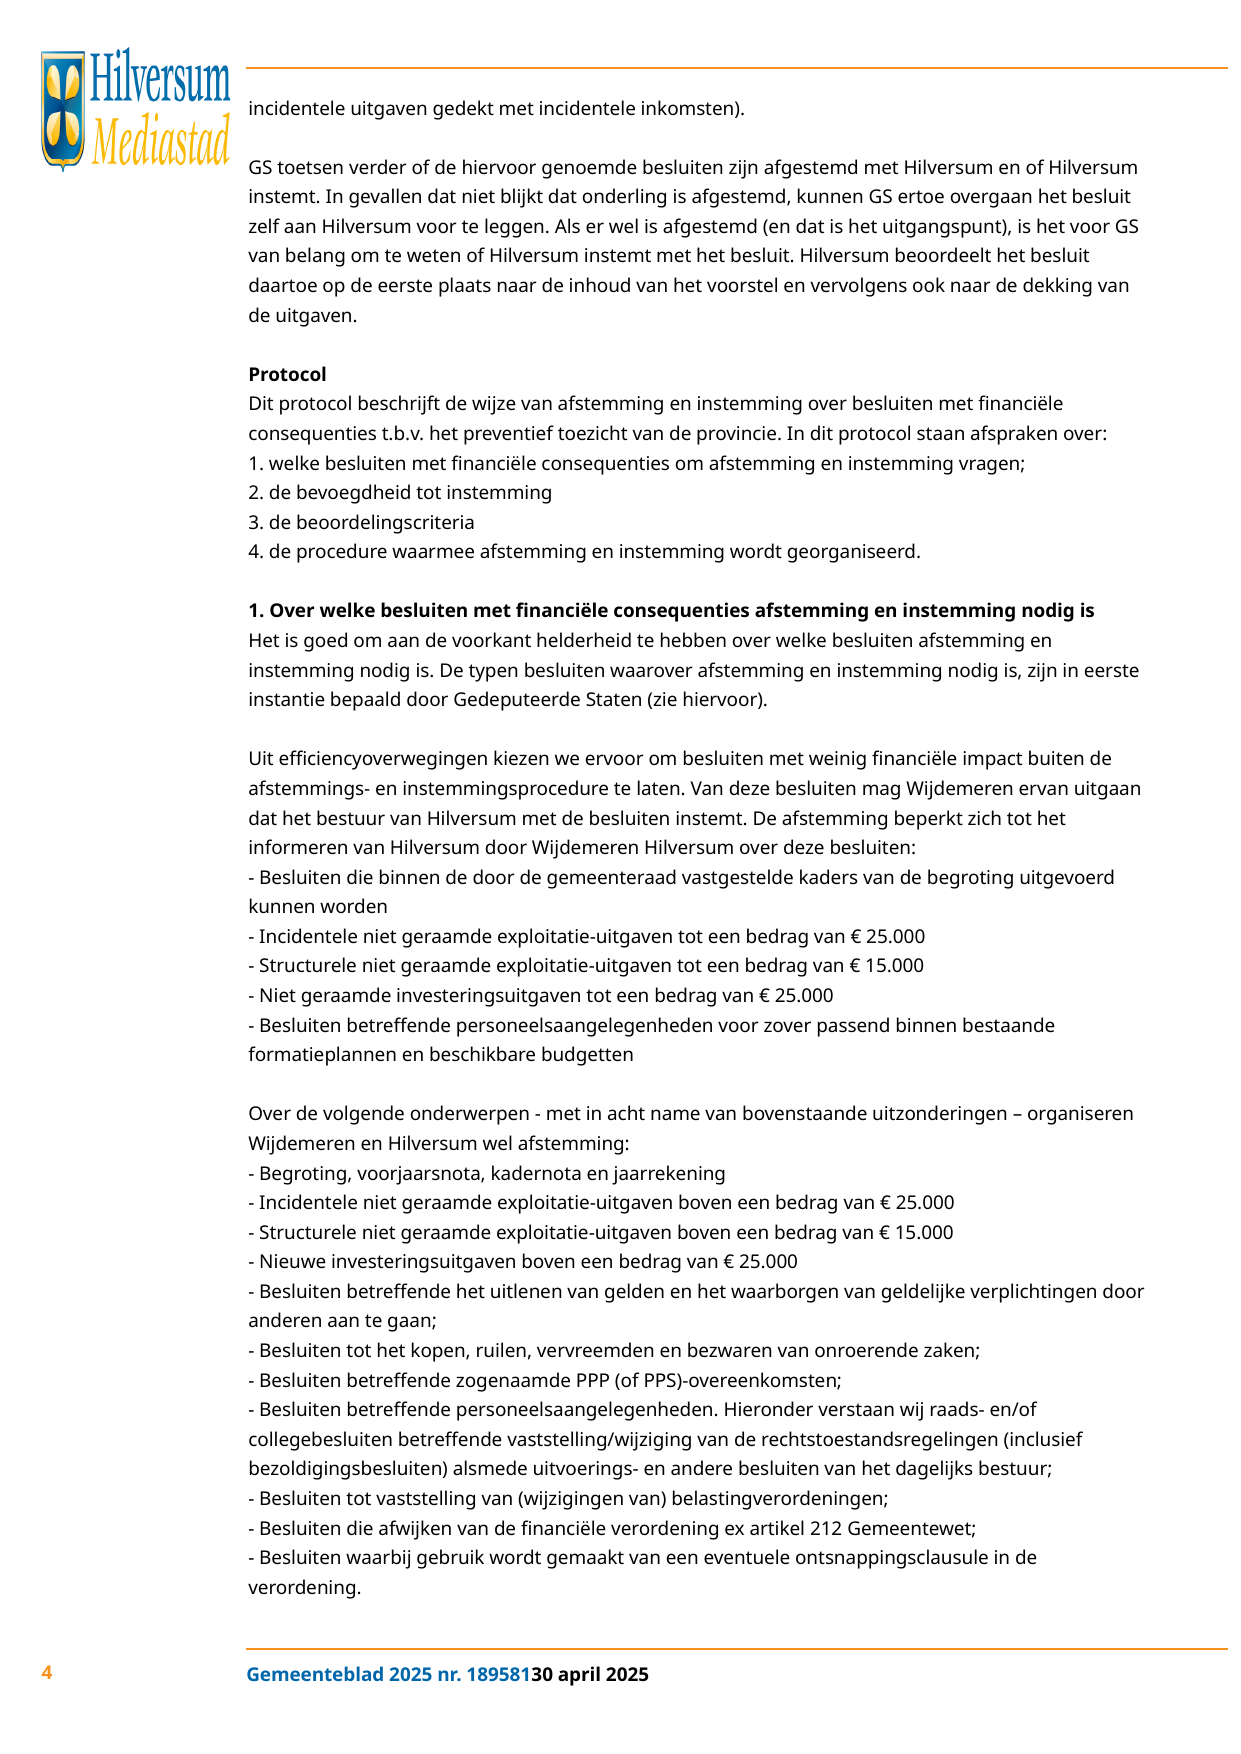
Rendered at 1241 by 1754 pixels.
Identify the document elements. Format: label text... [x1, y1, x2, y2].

text Dit protocol beschrijft de wijze van afstemming en instemming over besluiten met financiële consequenties t.b.v. het preventief toezicht van de provincie. In dit protocol staan afspraken over: [248, 391, 1152, 446]
text 1. welke besluiten met financiële consequenties om afstemming en instemming vragen; [248, 450, 1152, 476]
text - Besluiten betreffende personeelsaangelegenheden. Hieronder verstaan wij raads- en/of collegebesluiten betreffende vaststelling/wijziging van de rechtstoestandsregelingen (inclusief bezoldigingsbesluiten) alsmede uitvoerings- en andere besluiten van het dagelijks bestuur; [248, 1396, 1152, 1481]
picture [41, 47, 231, 172]
text - Besluiten die afwijken van de financiële verordening ex artikel 212 Gemeentewet; [248, 1515, 1152, 1541]
text 3. de beoordelingscriteria [248, 509, 1152, 535]
text - Incidentele niet geraamde exploitatie-uitgaven boven een bedrag van € 25.000 [248, 1189, 1152, 1215]
text Protocol [248, 361, 1152, 387]
text GS toetsen verder of de hiervoor genoemde besluiten zijn afgestemd met Hilversum en of Hilversum instemt. In gevallen dat niet blijkt dat onderling is afgestemd, kunnen GS ertoe overgaan het besluit zelf aan Hilversum voor te leggen. Als er wel is afgestemd (en dat is het uitgangspunt), is het voor GS van belang om te weten of Hilversum instemt met het besluit. Hilversum beoordeelt het besluit daartoe op de eerste plaats naar de inhoud van het voorstel en vervolgens ook naar de dekking van de uitgaven. [248, 154, 1152, 328]
text - Besluiten waarbij gebruik wordt gemaakt van een eventuele ontsnappingsclausule in de verordening. [248, 1544, 1152, 1600]
text - Nieuwe investeringsuitgaven boven een bedrag van € 25.000 [248, 1248, 1152, 1274]
text - Incidentele niet geraamde exploitatie-uitgaven tot een bedrag van € 25.000 [248, 923, 1152, 949]
text - Niet geraamde investeringsuitgaven tot een bedrag van € 25.000 [248, 982, 1152, 1008]
text incidentele uitgaven gedekt met incidentele inkomsten). [248, 95, 1152, 121]
text - Structurele niet geraamde exploitatie-uitgaven tot een bedrag van € 15.000 [248, 953, 1152, 978]
text - Besluiten die binnen de door de gemeenteraad vastgestelde kaders van de begroting uitgevoerd kunnen worden [248, 864, 1152, 919]
text 2. de bevoegdheid tot instemming [248, 479, 1152, 505]
text Het is goed om aan de voorkant helderheid te hebben over welke besluiten afstemming en instemming nodig is. De typen besluiten waarover afstemming en instemming nodig is, zijn in eerste instantie bepaald door Gedeputeerde Staten (zie hiervoor). [248, 627, 1152, 712]
text - Besluiten betreffende personeelsaangelegenheden voor zover passend binnen bestaande formatieplannen en beschikbare budgetten [248, 1012, 1152, 1067]
text - Besluiten tot het kopen, ruilen, vervreemden en bezwaren van onroerende zaken; [248, 1337, 1152, 1363]
text Over de volgende onderwerpen - met in acht name van bovenstaande uitzonderingen – organiseren Wijdemeren en Hilversum wel afstemming: [248, 1101, 1152, 1156]
text 1. Over welke besluiten met financiële consequenties afstemming en instemming nodig is [248, 598, 1152, 623]
text 4. de procedure waarmee afstemming en instemming wordt georganiseerd. [248, 538, 1152, 564]
text Uit efficiencyoverwegingen kiezen we ervoor om besluiten met weinig financiële impact buiten de afstemmings- en instemmingsprocedure te laten. Van deze besluiten mag Wijdemeren ervan uitgaan dat het bestuur van Hilversum met de besluiten instemt. De afstemming beperkt zich tot het informeren van Hilversum door Wijdemeren Hilversum over deze besluiten: [248, 746, 1152, 860]
text - Besluiten tot vaststelling van (wijzigingen van) belastingverordeningen; [248, 1485, 1152, 1511]
text - Structurele niet geraamde exploitatie-uitgaven boven een bedrag van € 15.000 [248, 1219, 1152, 1245]
text - Besluiten betreffende zogenaamde PPP (of PPS)-overeenkomsten; [248, 1367, 1152, 1393]
text - Begroting, voorjaarsnota, kadernota en jaarrekening [248, 1160, 1152, 1186]
text - Besluiten betreffende het uitlenen van gelden en het waarborgen van geldelijke verplichtingen door anderen aan te gaan; [248, 1278, 1152, 1333]
